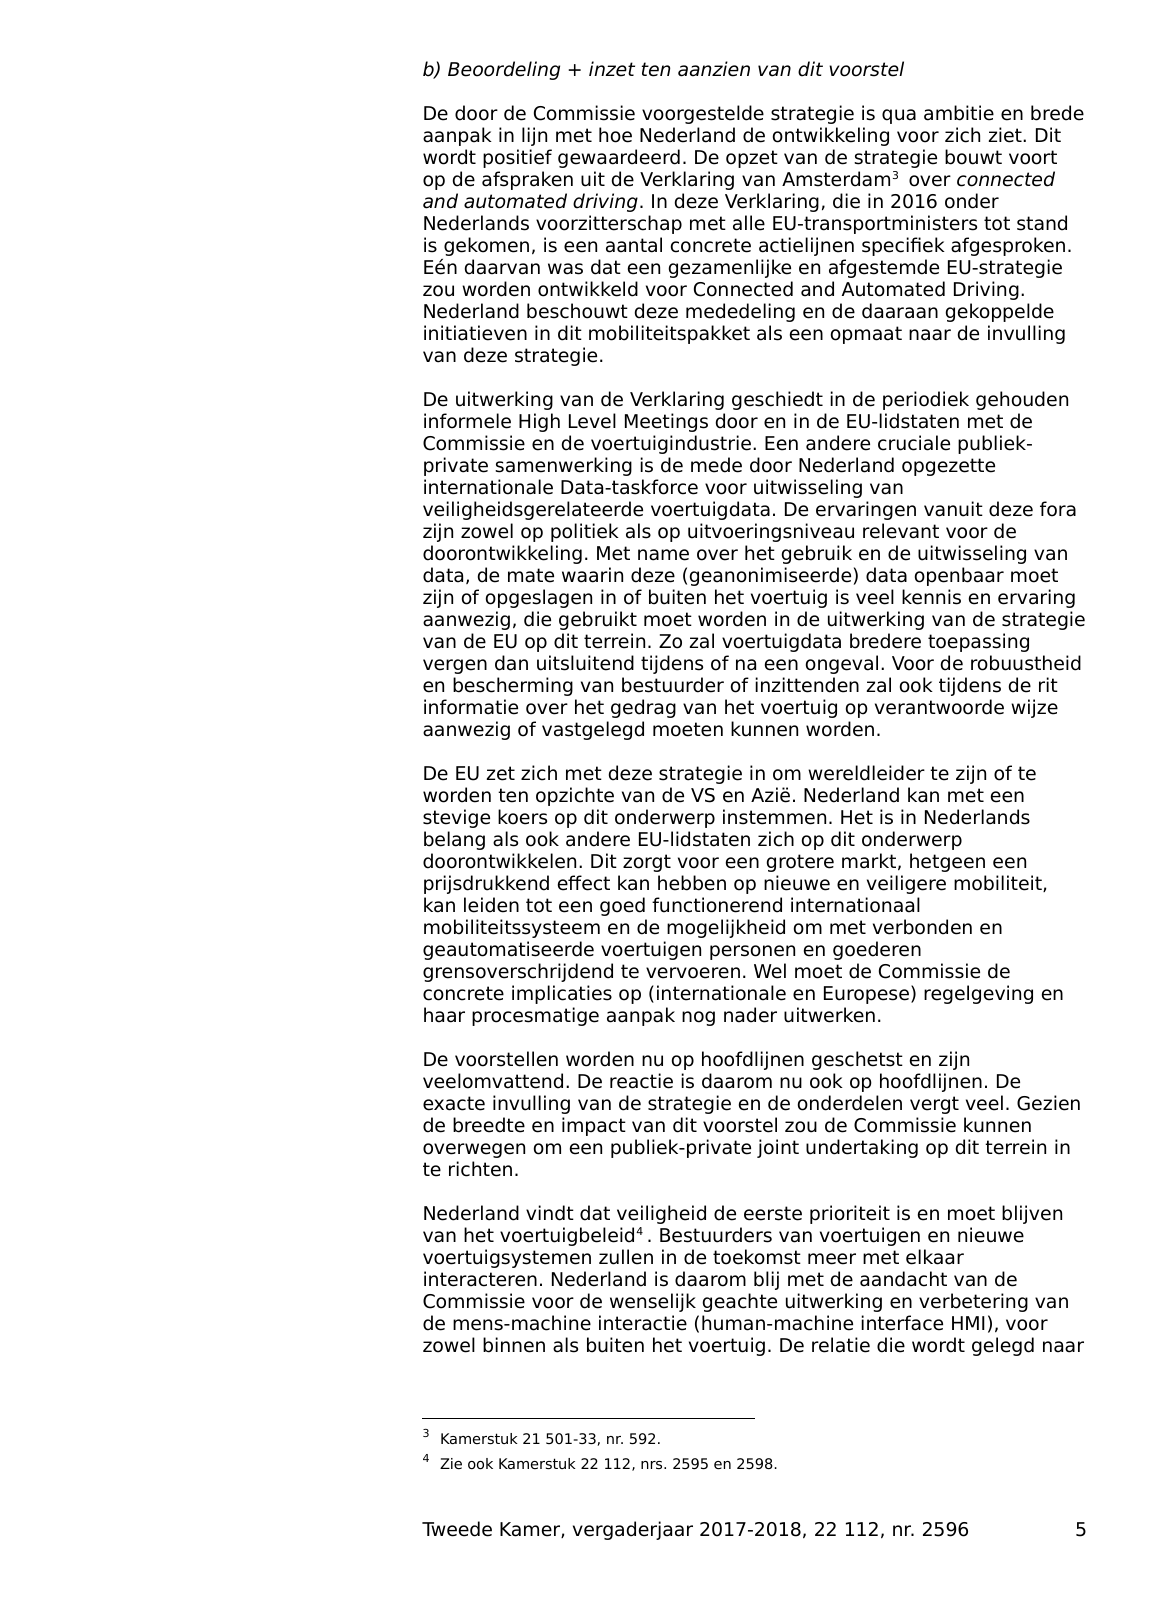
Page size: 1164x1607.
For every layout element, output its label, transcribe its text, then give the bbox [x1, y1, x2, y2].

text De uitwerking van de Verklaring geschiedt in de periodiek gehouden informele High Level Meetings door en in de EU-lidstaten met de Commissie en de voertuigindustrie. Een andere cruciale publiek-private samenwerking is de mede door Nederland opgezette internationale Data-taskforce voor uitwisseling van veiligheidsgerelateerde voertuigdata. De ervaringen vanuit deze fora zijn zowel op politiek als op uitvoeringsniveau relevant voor de doorontwikkeling. Met name over het gebruik en de uitwisseling van data, de mate waarin deze (geanonimiseerde) data openbaar moet zijn of opgeslagen in of buiten het voertuig is veel kennis en ervaring aanwezig, die gebruikt moet worden in de uitwerking van de strategie van de EU op dit terrein. Zo zal voertuigdata bredere toepassing vergen dan uitsluitend tijdens of na een ongeval. Voor de robuustheid en bescherming van bestuurder of inzittenden zal ook tijdens de rit informatie over het gedrag van het voertuig op verantwoorde wijze aanwezig of vastgelegd moeten kunnen worden. [422, 389, 1087, 741]
text Zie ook Kamerstuk 22 112, nrs. 2595 en 2598. [422, 1452, 1087, 1474]
text De EU zet zich met deze strategie in om wereldleider te zijn of te worden ten opzichte van de VS en Azië. Nederland kan met een stevige koers op dit onderwerp instemmen. Het is in Nederlands belang als ook andere EU-lidstaten zich op dit onderwerp doorontwikkelen. Dit zorgt voor een grotere markt, hetgeen een prijsdrukkend effect kan hebben op nieuwe en veiligere mobiliteit, kan leiden tot een goed functionerend internationaal mobiliteitssysteem en de mogelijkheid om met verbonden en geautomatiseerde voertuigen personen en goederen grensoverschrijdend te vervoeren. Wel moet de Commissie de concrete implicaties op (internationale en Europese) regelgeving en haar procesmatige aanpak nog nader uitwerken. [422, 763, 1087, 1027]
subtitle b) Beoordeling + inzet ten aanzien van dit voorstel [422, 59, 1087, 81]
text Nederland vindt dat veiligheid de eerste prioriteit is en moet blijven van het voertuigbeleid. Bestuurders van voertuigen en nieuwe voertuigsystemen zullen in de toekomst meer met elkaar interacteren. Nederland is daarom blij met de aandacht van de Commissie voor de wenselijk geachte uitwerking en verbetering van de mens-machine interactie (human-machine interface HMI), voor zowel binnen als buiten het voertuig. De relatie die wordt gelegd naar [422, 1203, 1087, 1357]
text Kamerstuk 21 501-33, nr. 592. [422, 1427, 1087, 1449]
text De voorstellen worden nu op hoofdlijnen geschetst en zijn veelomvattend. De reactie is daarom nu ook op hoofdlijnen. De exacte invulling van de strategie en de onderdelen vergt veel. Gezien de breedte en impact van dit voorstel zou de Commissie kunnen overwegen om een publiek-private joint undertaking op dit terrein in te richten. [422, 1049, 1087, 1181]
text De door de Commissie voorgestelde strategie is qua ambitie en brede aanpak in lijn met hoe Nederland de ontwikkeling voor zich ziet. Dit wordt positief gewaardeerd. De opzet van de strategie bouwt voort op de afspraken uit de Verklaring van Amsterdam over connected and automated driving. In deze Verklaring, die in 2016 onder Nederlands voorzitterschap met alle EU-transportministers tot stand is gekomen, is een aantal concrete actielijnen specifiek afgesproken. Eén daarvan was dat een gezamenlijke en afgestemde EU-strategie zou worden ontwikkeld voor Connected and Automated Driving. Nederland beschouwt deze mededeling en de daaraan gekoppelde initiatieven in dit mobiliteitspakket als een opmaat naar de invulling van deze strategie. [422, 103, 1087, 367]
